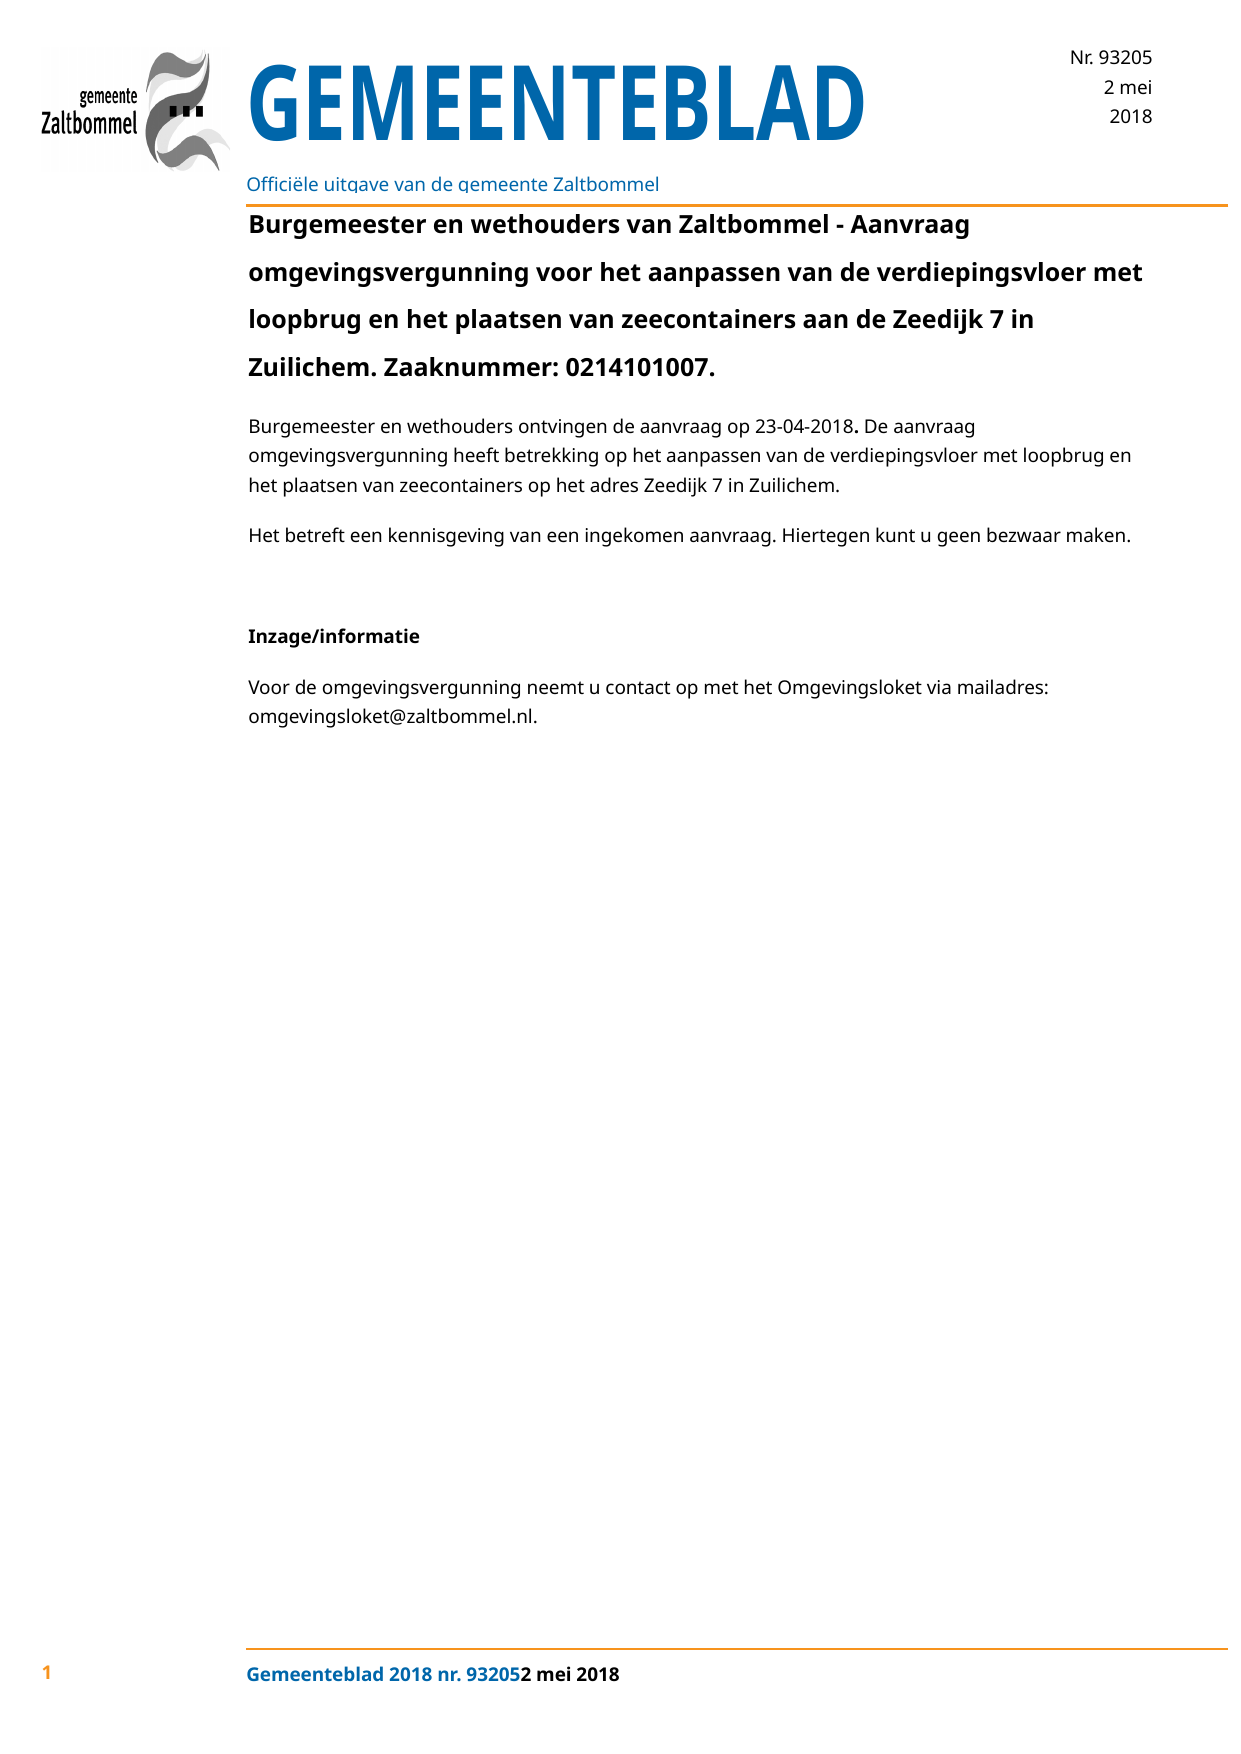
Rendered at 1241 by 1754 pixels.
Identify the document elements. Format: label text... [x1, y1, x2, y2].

text Burgemeester en wethouders van Zaltbommel - Aanvraag omgevingsvergunning voor het aanpassen van de verdiepingsvloer met loopbrug en het plaatsen van zeecontainers aan de Zeedijk 7 in Zuilichem. Zaaknummer: 0214101007. [248, 207, 1152, 384]
text Het betreft een kennisgeving van een ingekomen aanvraag. Hiertegen kunt u geen bezwaar maken. [248, 523, 1152, 548]
text Burgemeester en wethouders ontvingen de aanvraag op 23-04-2018. De aanvraag omgevingsvergunning heeft betrekking op het aanpassen van de verdiepingsvloer met loopbrug en het plaatsen van zeecontainers op het adres Zeedijk 7 in Zuilichem. [248, 413, 1152, 498]
text Inzage/informatie [248, 623, 1152, 649]
picture [41, 47, 231, 172]
text Voor de omgevingsvergunning neemt u contact op met het Omgevingsloket via mailadres: omgevingsloket@zaltbommel.nl. [248, 674, 1152, 729]
